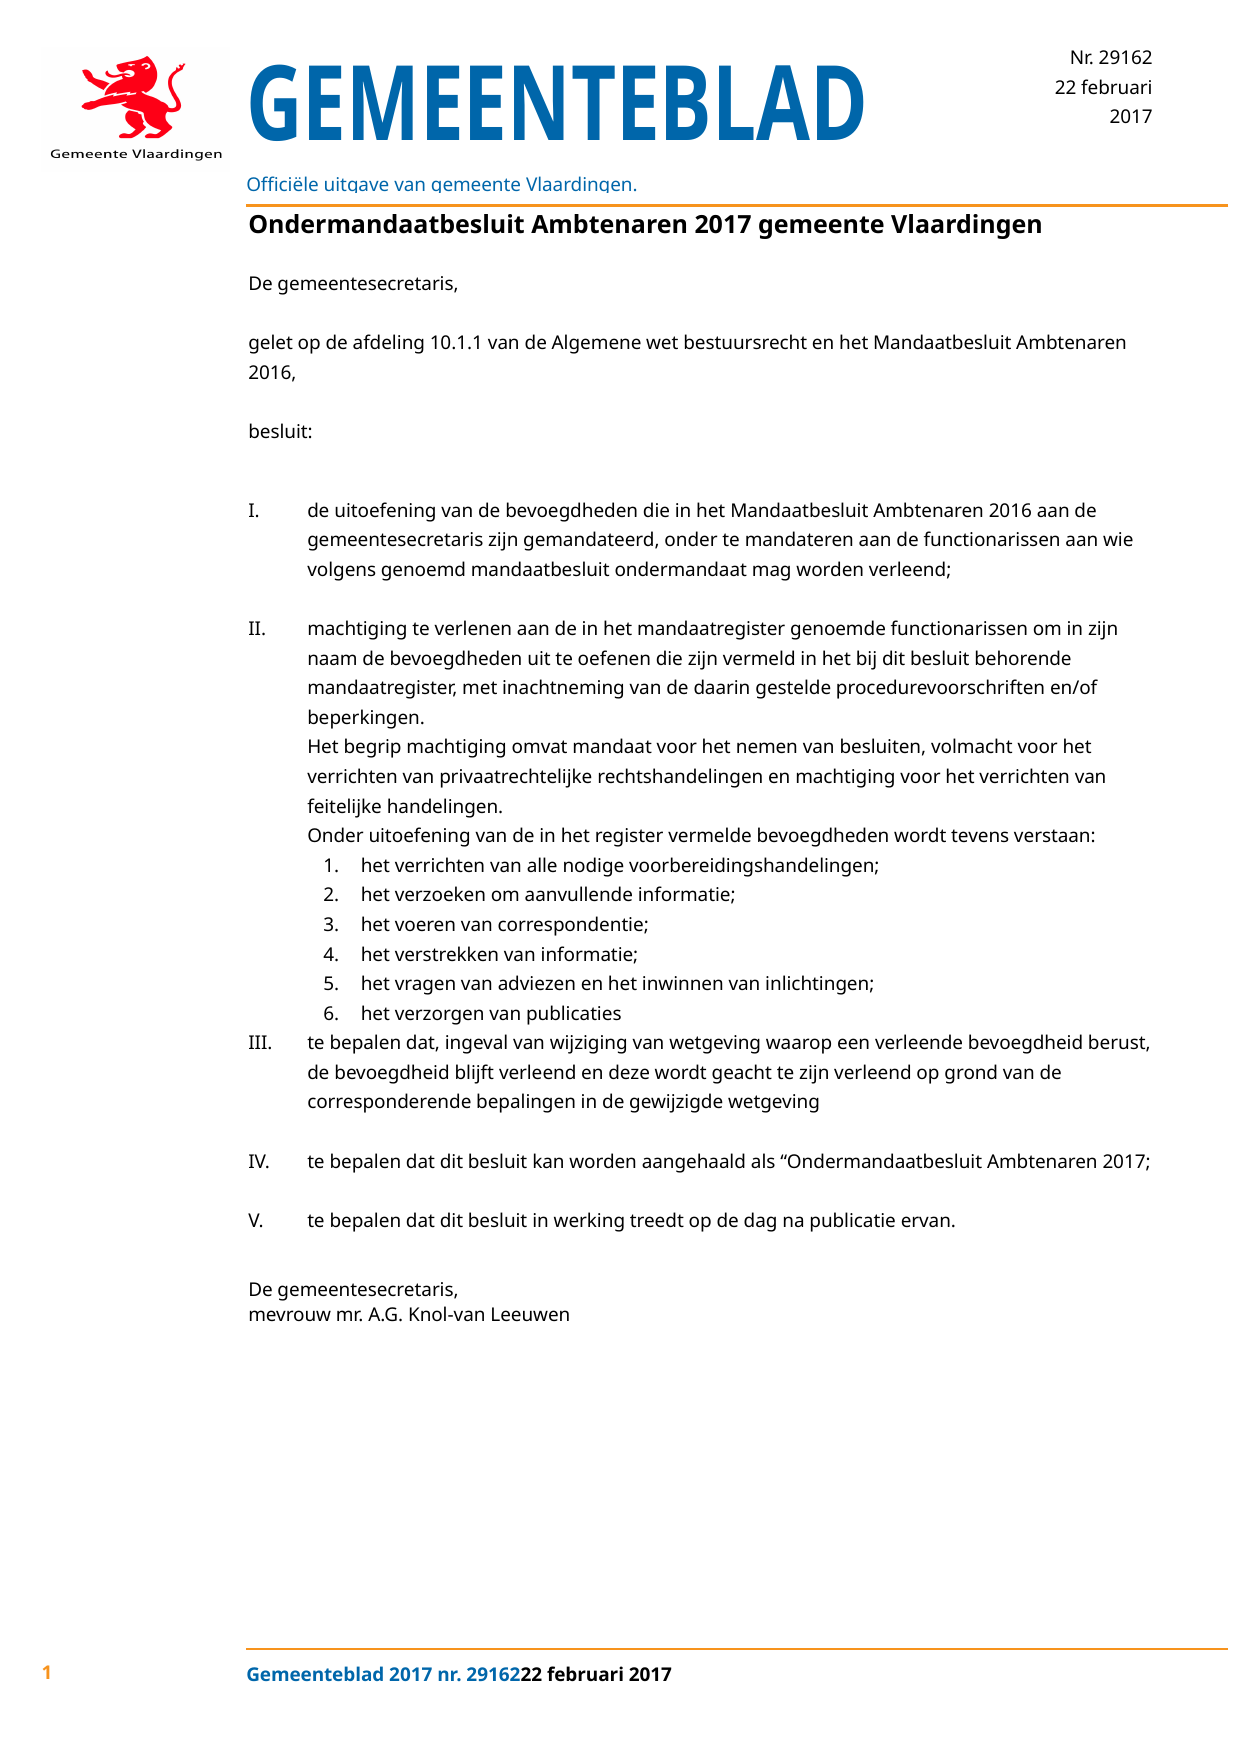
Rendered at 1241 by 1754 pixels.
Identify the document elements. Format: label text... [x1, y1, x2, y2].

text Ondermandaatbesluit Ambtenaren 2017 gemeente Vlaardingen [248, 207, 1152, 241]
list het voeren van correspondentie; [323, 911, 1152, 937]
picture [41, 47, 231, 172]
list Het begrip machtiging omvat mandaat voor het nemen van besluiten, volmacht voor het verrichten van privaatrechtelijke rechtshandelingen en machtiging voor het verrichten van feitelijke handelingen. [248, 734, 1152, 819]
list het verzorgen van publicaties [323, 1000, 1152, 1026]
list de uitoefening van de bevoegdheden die in het Mandaatbesluit Ambtenaren 2016 aan de gemeentesecretaris zijn gemandateerd, onder te mandateren aan de functionarissen aan wie volgens genoemd mandaatbesluit ondermandaat mag worden verleend; [248, 497, 1152, 582]
list te bepalen dat, ingeval van wijziging van wetgeving waarop een verleende bevoegdheid berust, de bevoegdheid blijft verleend en deze wordt geacht te zijn verleend op grond van de corresponderende bepalingen in de gewijzigde wetgeving [248, 1029, 1152, 1114]
list het vragen van adviezen en het inwinnen van inlichtingen; [323, 970, 1152, 996]
list te bepalen dat dit besluit in werking treedt op de dag na publicatie ervan. [248, 1207, 1152, 1233]
list het verrichten van alle nodige voorbereidingshandelingen; [323, 852, 1152, 878]
text gelet op de afdeling 10.1.1 van de Algemene wet bestuursrecht en het Mandaatbesluit Ambtenaren 2016, [248, 329, 1152, 385]
list machtiging te verlenen aan de in het mandaatregister genoemde functionarissen om in zijn naam de bevoegdheden uit te oefenen die zijn vermeld in het bij dit besluit behorende mandaatregister, met inachtneming van de daarin gestelde procedurevoorschriften en/of beperkingen. [248, 615, 1152, 730]
list het verstrekken van informatie; [323, 941, 1152, 967]
list het verzoeken om aanvullende informatie; [323, 882, 1152, 907]
list Onder uitoefening van de in het register vermelde bevoegdheden wordt tevens verstaan: [248, 822, 1152, 848]
text mevrouw mr. A.G. Knol-van Leeuwen [248, 1302, 1152, 1327]
text De gemeentesecretaris, [248, 1276, 1152, 1302]
text besluit: [248, 418, 1152, 444]
text De gemeentesecretaris, [248, 270, 1152, 296]
list te bepalen dat dit besluit kan worden aangehaald als “Ondermandaatbesluit Ambtenaren 2017; [248, 1148, 1152, 1174]
